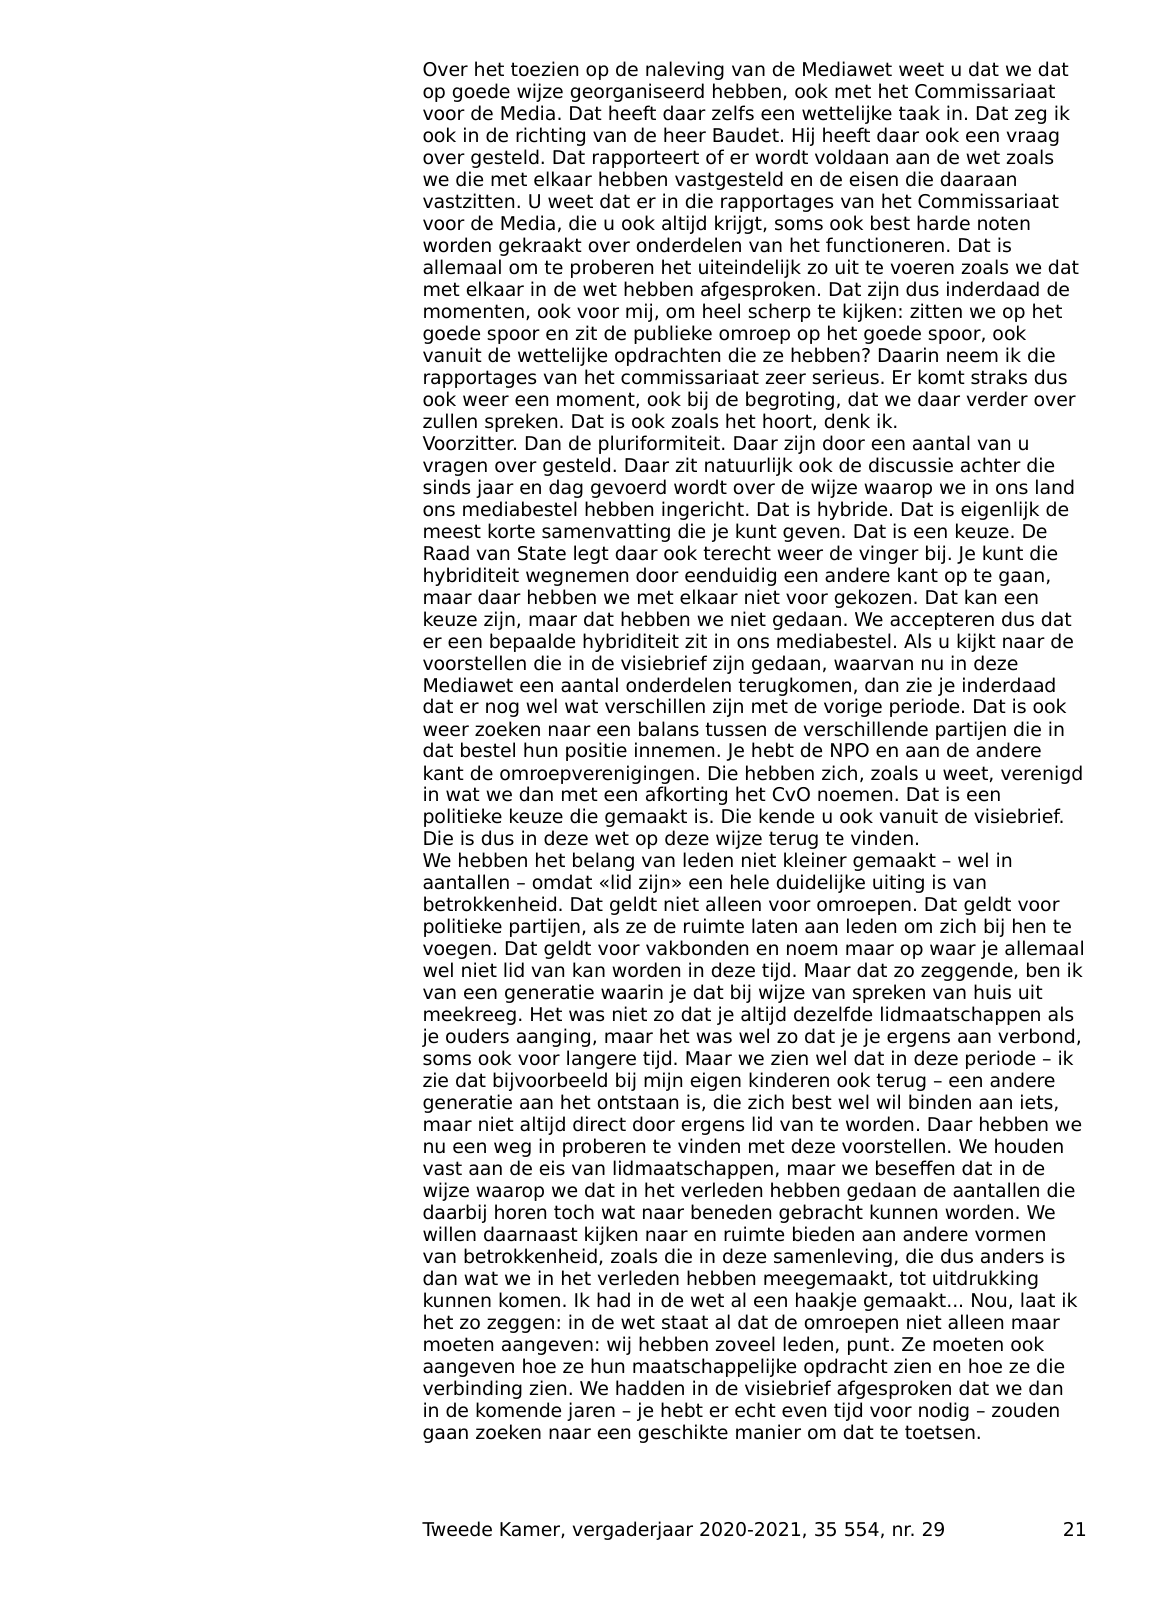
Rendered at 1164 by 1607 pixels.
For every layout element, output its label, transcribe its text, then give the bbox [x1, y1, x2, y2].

text Over het toezien op de naleving van de Mediawet weet u dat we dat op goede wijze georganiseerd hebben, ook met het Commissariaat voor de Media. Dat heeft daar zelfs een wettelijke taak in. Dat zeg ik ook in de richting van de heer Baudet. Hij heeft daar ook een vraag over gesteld. Dat rapporteert of er wordt voldaan aan de wet zoals we die met elkaar hebben vastgesteld en de eisen die daaraan vastzitten. U weet dat er in die rapportages van het Commissariaat voor de Media, die u ook altijd krijgt, soms ook best harde noten worden gekraakt over onderdelen van het functioneren. Dat is allemaal om te proberen het uiteindelijk zo uit te voeren zoals we dat met elkaar in de wet hebben afgesproken. Dat zijn dus inderdaad de momenten, ook voor mij, om heel scherp te kijken: zitten we op het goede spoor en zit de publieke omroep op het goede spoor, ook vanuit de wettelijke opdrachten die ze hebben? Daarin neem ik die rapportages van het commissariaat zeer serieus. Er komt straks dus ook weer een moment, ook bij de begroting, dat we daar verder over zullen spreken. Dat is ook zoals het hoort, denk ik. [422, 59, 1087, 433]
text We hebben het belang van leden niet kleiner gemaakt – wel in aantallen – omdat «lid zijn» een hele duidelijke uiting is van betrokkenheid. Dat geldt niet alleen voor omroepen. Dat geldt voor politieke partijen, als ze de ruimte laten aan leden om zich bij hen te voegen. Dat geldt voor vakbonden en noem maar op waar je allemaal wel niet lid van kan worden in deze tijd. Maar dat zo zeggende, ben ik van een generatie waarin je dat bij wijze van spreken van huis uit meekreeg. Het was niet zo dat je altijd dezelfde lidmaatschappen als je ouders aanging, maar het was wel zo dat je je ergens aan verbond, soms ook voor langere tijd. Maar we zien wel dat in deze periode – ik zie dat bijvoorbeeld bij mijn eigen kinderen ook terug – een andere generatie aan het ontstaan is, die zich best wel wil binden aan iets, maar niet altijd direct door ergens lid van te worden. Daar hebben we nu een weg in proberen te vinden met deze voorstellen. We houden vast aan de eis van lidmaatschappen, maar we beseffen dat in de wijze waarop we dat in het verleden hebben gedaan de aantallen die daarbij horen toch wat naar beneden gebracht kunnen worden. We willen daarnaast kijken naar en ruimte bieden aan andere vormen van betrokkenheid, zoals die in deze samenleving, die dus anders is dan wat we in het verleden hebben meegemaakt, tot uitdrukking kunnen komen. Ik had in de wet al een haakje gemaakt... Nou, laat ik het zo zeggen: in de wet staat al dat de omroepen niet alleen maar moeten aangeven: wij hebben zoveel leden, punt. Ze moeten ook aangeven hoe ze hun maatschappelijke opdracht zien en hoe ze die verbinding zien. We hadden in de visiebrief afgesproken dat we dan in de komende jaren – je hebt er echt even tijd voor nodig – zouden gaan zoeken naar een geschikte manier om dat te toetsen. [422, 850, 1087, 1444]
text Voorzitter. Dan de pluriformiteit. Daar zijn door een aantal van u vragen over gesteld. Daar zit natuurlijk ook de discussie achter die sinds jaar en dag gevoerd wordt over de wijze waarop we in ons land ons mediabestel hebben ingericht. Dat is hybride. Dat is eigenlijk de meest korte samenvatting die je kunt geven. Dat is een keuze. De Raad van State legt daar ook terecht weer de vinger bij. Je kunt die hybriditeit wegnemen door eenduidig een andere kant op te gaan, maar daar hebben we met elkaar niet voor gekozen. Dat kan een keuze zijn, maar dat hebben we niet gedaan. We accepteren dus dat er een bepaalde hybriditeit zit in ons mediabestel. Als u kijkt naar de voorstellen die in de visiebrief zijn gedaan, waarvan nu in deze Mediawet een aantal onderdelen terugkomen, dan zie je inderdaad dat er nog wel wat verschillen zijn met de vorige periode. Dat is ook weer zoeken naar een balans tussen de verschillende partijen die in dat bestel hun positie innemen. Je hebt de NPO en aan de andere kant de omroepverenigingen. Die hebben zich, zoals u weet, verenigd in wat we dan met een afkorting het CvO noemen. Dat is een politieke keuze die gemaakt is. Die kende u ook vanuit de visiebrief. Die is dus in deze wet op deze wijze terug te vinden. [422, 433, 1087, 850]
